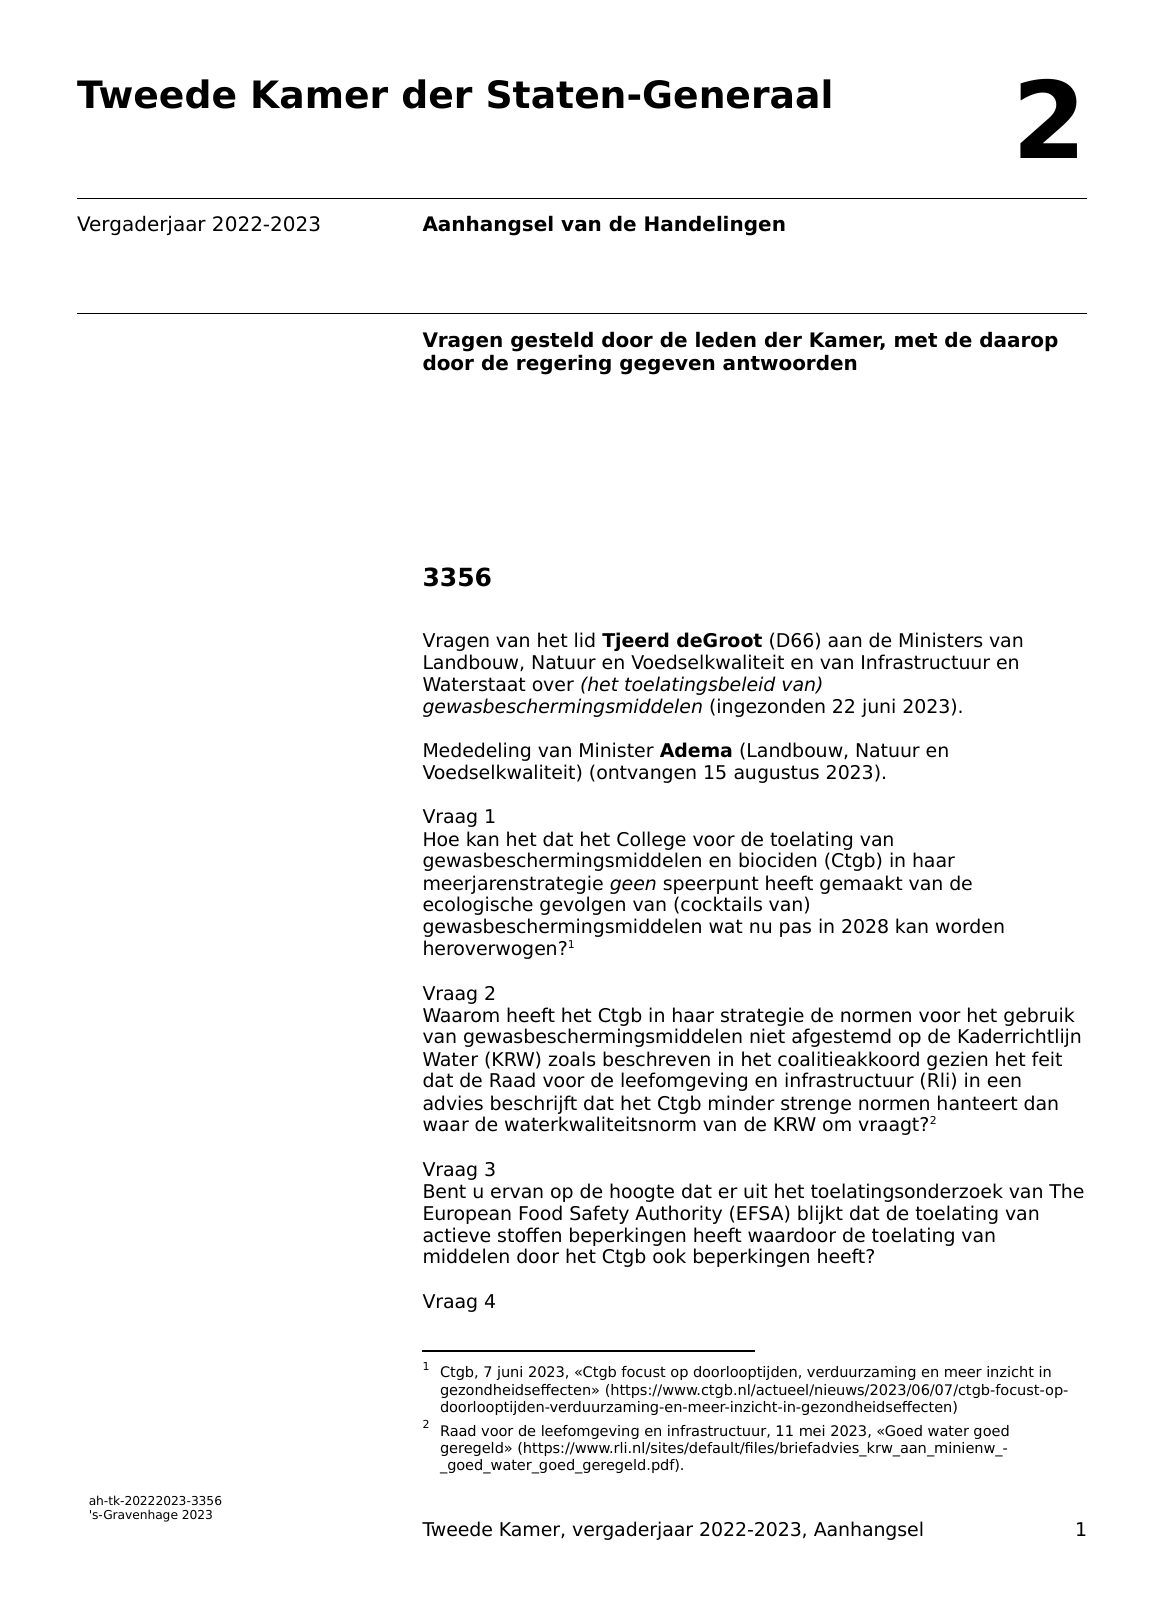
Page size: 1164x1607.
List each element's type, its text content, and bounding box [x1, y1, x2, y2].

text Hoe kan het dat het College voor de toelating van gewasbeschermingsmiddelen en biociden (Ctgb) in haar meerjarenstrategie geen speerpunt heeft gemaakt van de ecologische gevolgen van (cocktails van) gewasbeschermingsmiddelen wat nu pas in 2028 kan worden heroverwogen? [422, 828, 1087, 960]
table_cell [77, 314, 422, 375]
text Mededeling van Minister Adema (Landbouw, Natuur en Voedselkwaliteit) (ontvangen 15 augustus 2023). [422, 740, 1087, 784]
text ah-tk-20222023-3356 [88, 1494, 323, 1508]
table_cell Vragen gesteld door de leden der Kamer, met de daarop door de regering gegeven antwoorden [422, 314, 1087, 375]
table_header 2 [886, 59, 1087, 198]
text 3356 [422, 563, 1087, 592]
text Vraag 1 [422, 806, 1087, 828]
table_cell Vergaderjaar 2022-2023 [77, 199, 422, 313]
table_header Tweede Kamer der Staten-Generaal [77, 59, 886, 198]
text Vraag 3 [422, 1158, 1087, 1181]
text Raad voor de leefomgeving en infrastructuur, 11 mei 2023, «Goed water goed geregeld» (https://www.rli.nl/sites/default/files/briefadvies_krw_aan_minienw_-_goed_water_goed_geregeld.pdf). [422, 1418, 1087, 1474]
text Vraag 2 [422, 982, 1087, 1004]
table_cell Aanhangsel van de Handelingen [422, 199, 1087, 313]
text Bent u ervan op de hoogte dat er uit het toelatingsonderzoek van The European Food Safety Authority (EFSA) blijkt dat de toelating van actieve stoffen beperkingen heeft waardoor de toelating van middelen door het Ctgb ook beperkingen heeft? [422, 1181, 1087, 1268]
text Waarom heeft het Ctgb in haar strategie de normen voor het gebruik van gewasbeschermingsmiddelen niet afgestemd op de Kaderrichtlijn Water (KRW) zoals beschreven in het coalitieakkoord gezien het feit dat de Raad voor de leefomgeving en infrastructuur (Rli) in een advies beschrijft dat het Ctgb minder strenge normen hanteert dan waar de waterkwaliteitsnorm van de KRW om vraagt? [422, 1004, 1087, 1136]
text 's-Gravenhage 2023 [88, 1508, 323, 1522]
text Ctgb, 7 juni 2023, «Ctgb focust op doorlooptijden, verduurzaming en meer inzicht in gezondheidseffecten» (https://www.ctgb.nl/actueel/nieuws/2023/06/07/ctgb-focust-op-doorlooptijden-verduurzaming-en-meer-inzicht-in-gezondheidseffecten) [422, 1360, 1087, 1416]
text Vragen van het lid Tjeerd deGroot (D66) aan de Ministers van Landbouw, Natuur en Voedselkwaliteit en van Infrastructuur en Waterstaat over (het toelatingsbeleid van) gewasbeschermingsmiddelen (ingezonden 22 juni 2023). [422, 630, 1087, 718]
text Vraag 4 [422, 1291, 1087, 1313]
